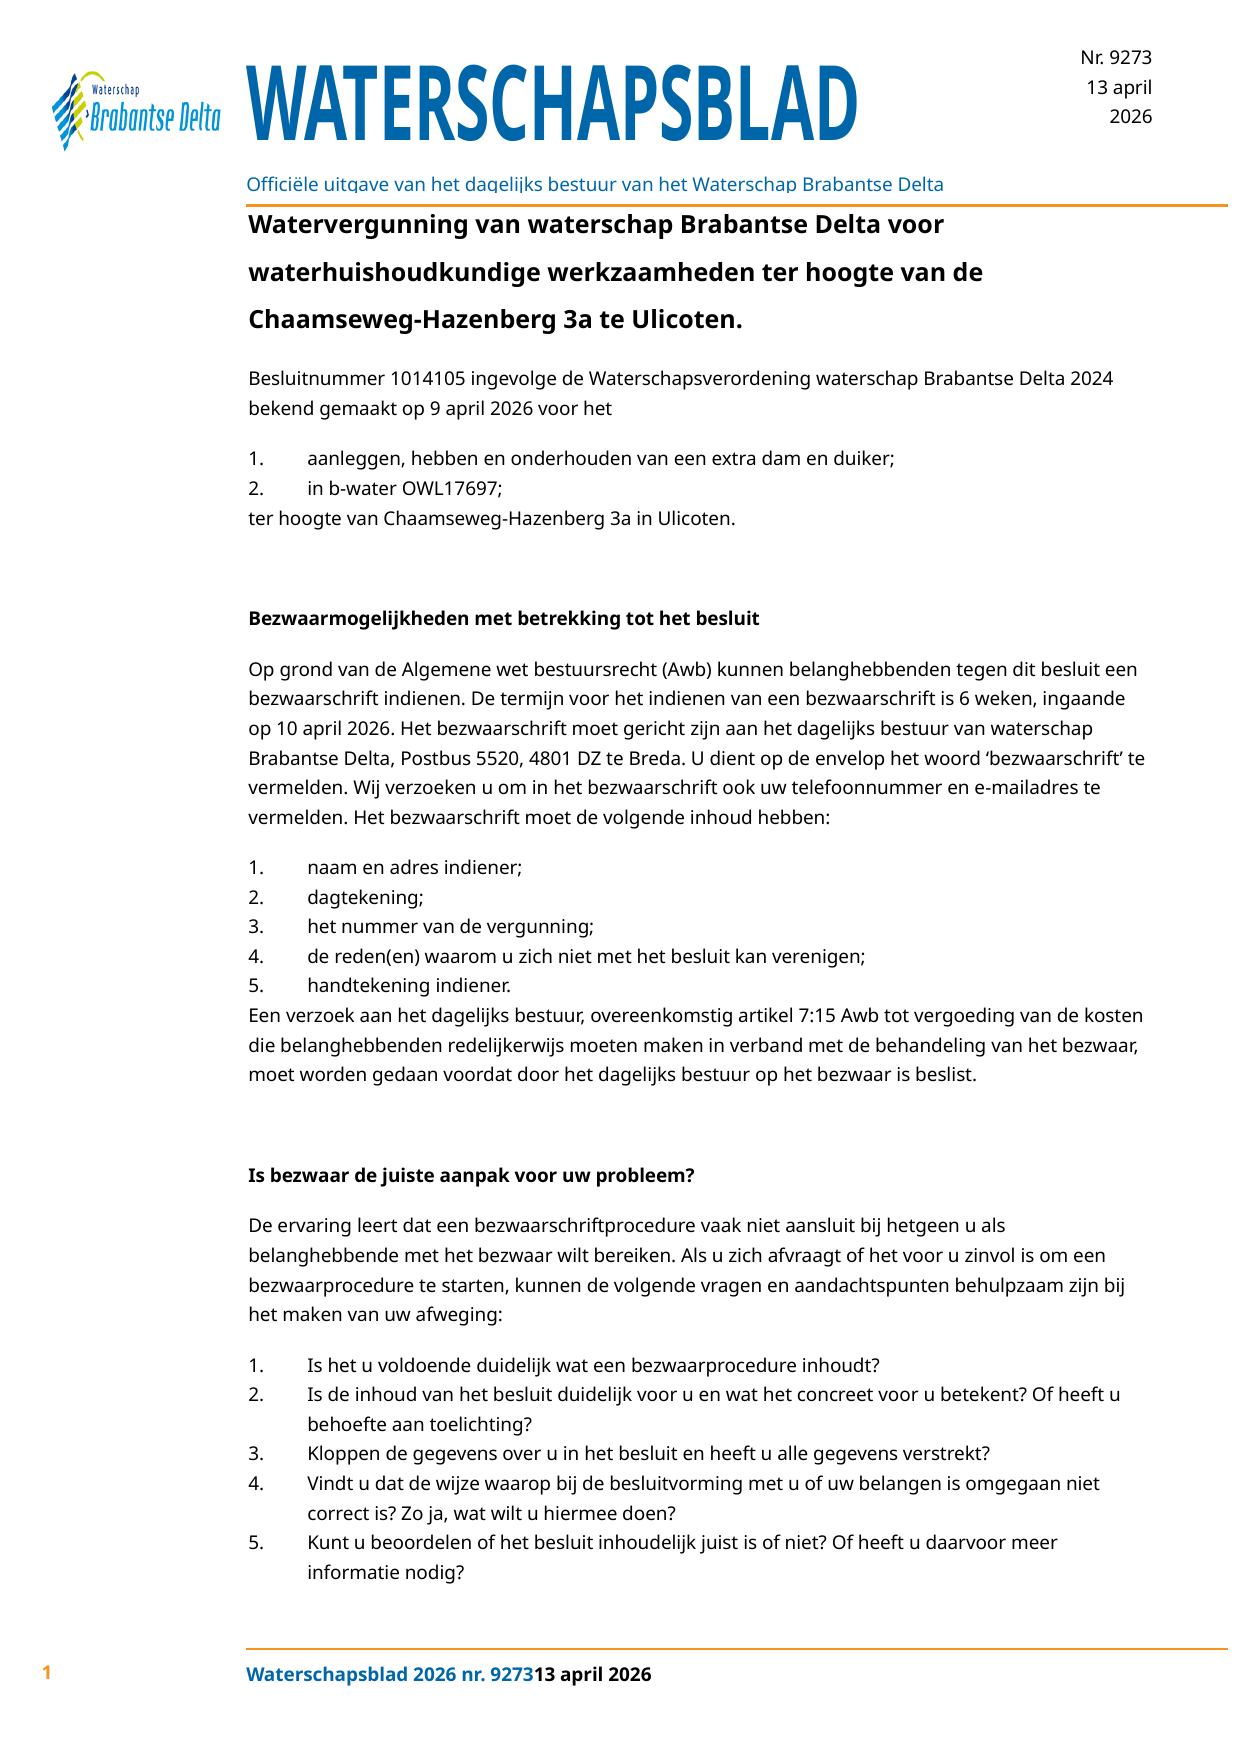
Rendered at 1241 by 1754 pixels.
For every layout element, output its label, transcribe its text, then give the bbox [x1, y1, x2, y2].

picture [41, 47, 231, 172]
text Op grond van de Algemene wet bestuursrecht (Awb) kunnen belanghebbenden tegen dit besluit een bezwaarschrift indienen. De termijn voor het indienen van een bezwaarschrift is 6 weken, ingaande op 10 april 2026. Het bezwaarschrift moet gericht zijn aan het dagelijks bestuur van waterschap Brabantse Delta, Postbus 5520, 4801 DZ te Breda. U dient op de envelop het woord ‘bezwaarschrift’ te vermelden. Wij verzoeken u om in het bezwaarschrift ook uw telefoonnummer en e‑mailadres te vermelden. Het bezwaarschrift moet de volgende inhoud hebben: [248, 656, 1152, 829]
list naam en adres indiener; [248, 854, 1152, 880]
list de reden(en) waarom u zich niet met het besluit kan verenigen; [248, 943, 1152, 969]
list Kunt u beoordelen of het besluit inhoudelijk juist is of niet? Of heeft u daarvoor meer informatie nodig? [248, 1529, 1152, 1584]
text Een verzoek aan het dagelijks bestuur, overeenkomstig artikel 7:15 Awb tot vergoeding van de kosten die belanghebbenden redelijkerwijs moeten maken in verband met de behandeling van het bezwaar, moet worden gedaan voordat door het dagelijks bestuur op het bezwaar is beslist. [248, 1002, 1152, 1087]
list dagtekening; [248, 884, 1152, 909]
text ter hoogte van Chaamseweg-Hazenberg 3a in Ulicoten. [248, 505, 1152, 530]
text Bezwaarmogelijkheden met betrekking tot het besluit [248, 606, 1152, 631]
list het nummer van de vergunning; [248, 913, 1152, 939]
list Kloppen de gegevens over u in het besluit en heeft u alle gegevens verstrekt? [248, 1441, 1152, 1466]
list Is de inhoud van het besluit duidelijk voor u en wat het concreet voor u betekent? Of heeft u behoefte aan toelichting? [248, 1381, 1152, 1437]
list in b-water OWL17697; [248, 475, 1152, 501]
text De ervaring leert dat een bezwaarschriftprocedure vaak niet aansluit bij hetgeen u als belanghebbende met het bezwaar wilt bereiken. Als u zich afvraagt of het voor u zinvol is om een bezwaarprocedure te starten, kunnen de volgende vragen en aandachtspunten behulpzaam zijn bij het maken van uw afweging: [248, 1213, 1152, 1327]
list Vindt u dat de wijze waarop bij de besluitvorming met u of uw belangen is omgegaan niet correct is? Zo ja, wat wilt u hiermee doen? [248, 1470, 1152, 1525]
list handtekening indiener. [248, 973, 1152, 998]
text Besluitnummer 1014105 ingevolge de Waterschapsverordening waterschap Brabantse Delta 2024 bekend gemaakt op 9 april 2026 voor het [248, 366, 1152, 421]
list Is het u voldoende duidelijk wat een bezwaarprocedure inhoudt? [248, 1352, 1152, 1377]
list aanleggen, hebben en onderhouden van een extra dam en duiker; [248, 446, 1152, 471]
text Is bezwaar de juiste aanpak voor uw probleem? [248, 1162, 1152, 1188]
text Watervergunning van waterschap Brabantse Delta voor waterhuishoudkundige werkzaamheden ter hoogte van de Chaamseweg-Hazenberg 3a te Ulicoten. [248, 207, 1152, 336]
